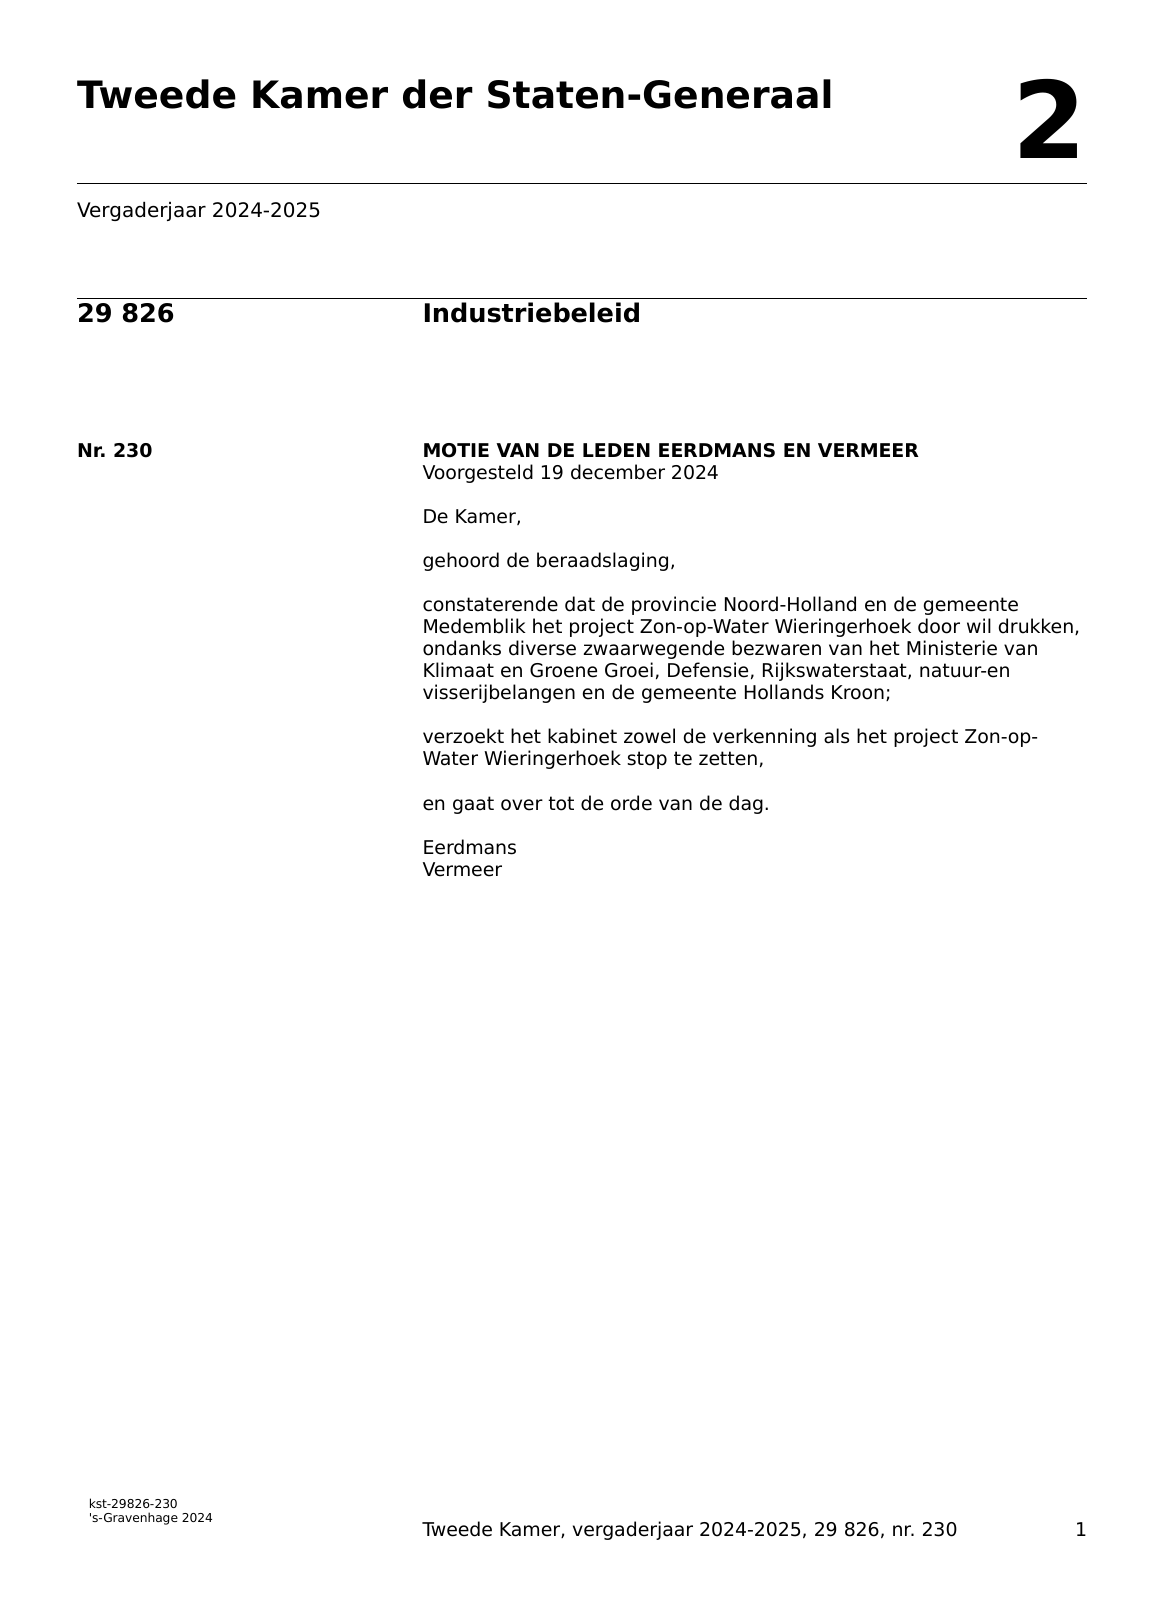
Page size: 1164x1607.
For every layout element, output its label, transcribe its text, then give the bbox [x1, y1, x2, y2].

subtitle Nr. 230 MOTIE VAN DE LEDEN EERDMANS EN VERMEER [77, 440, 1087, 462]
text kst-29826-230 [88, 1497, 323, 1511]
text constaterende dat de provincie Noord-Holland en de gemeente Medemblik het project Zon-op-Water Wieringerhoek door wil drukken, ondanks diverse zwaarwegende bezwaren van het Ministerie van Klimaat en Groene Groei, Defensie, Rijkswaterstaat, natuur-en visserijbelangen en de gemeente Hollands Kroon; [422, 594, 1087, 704]
text De Kamer, [422, 506, 1087, 528]
text 's-Gravenhage 2024 [88, 1511, 323, 1525]
table_cell Vergaderjaar 2024-2025 [77, 184, 1087, 298]
text gehoord de beraadslaging, [422, 550, 1087, 572]
text en gaat over tot de orde van de dag. [422, 792, 1087, 814]
table_header 2 [886, 59, 1087, 183]
subtitle 29 826 Industriebeleid [77, 299, 1087, 329]
text Vermeer [422, 858, 1087, 881]
text verzoekt het kabinet zowel de verkenning als het project Zon-op-Water Wieringerhoek stop te zetten, [422, 726, 1087, 770]
table_header Tweede Kamer der Staten-Generaal [77, 59, 886, 183]
text Voorgesteld 19 december 2024 [422, 462, 1087, 484]
text Eerdmans [422, 837, 1087, 858]
